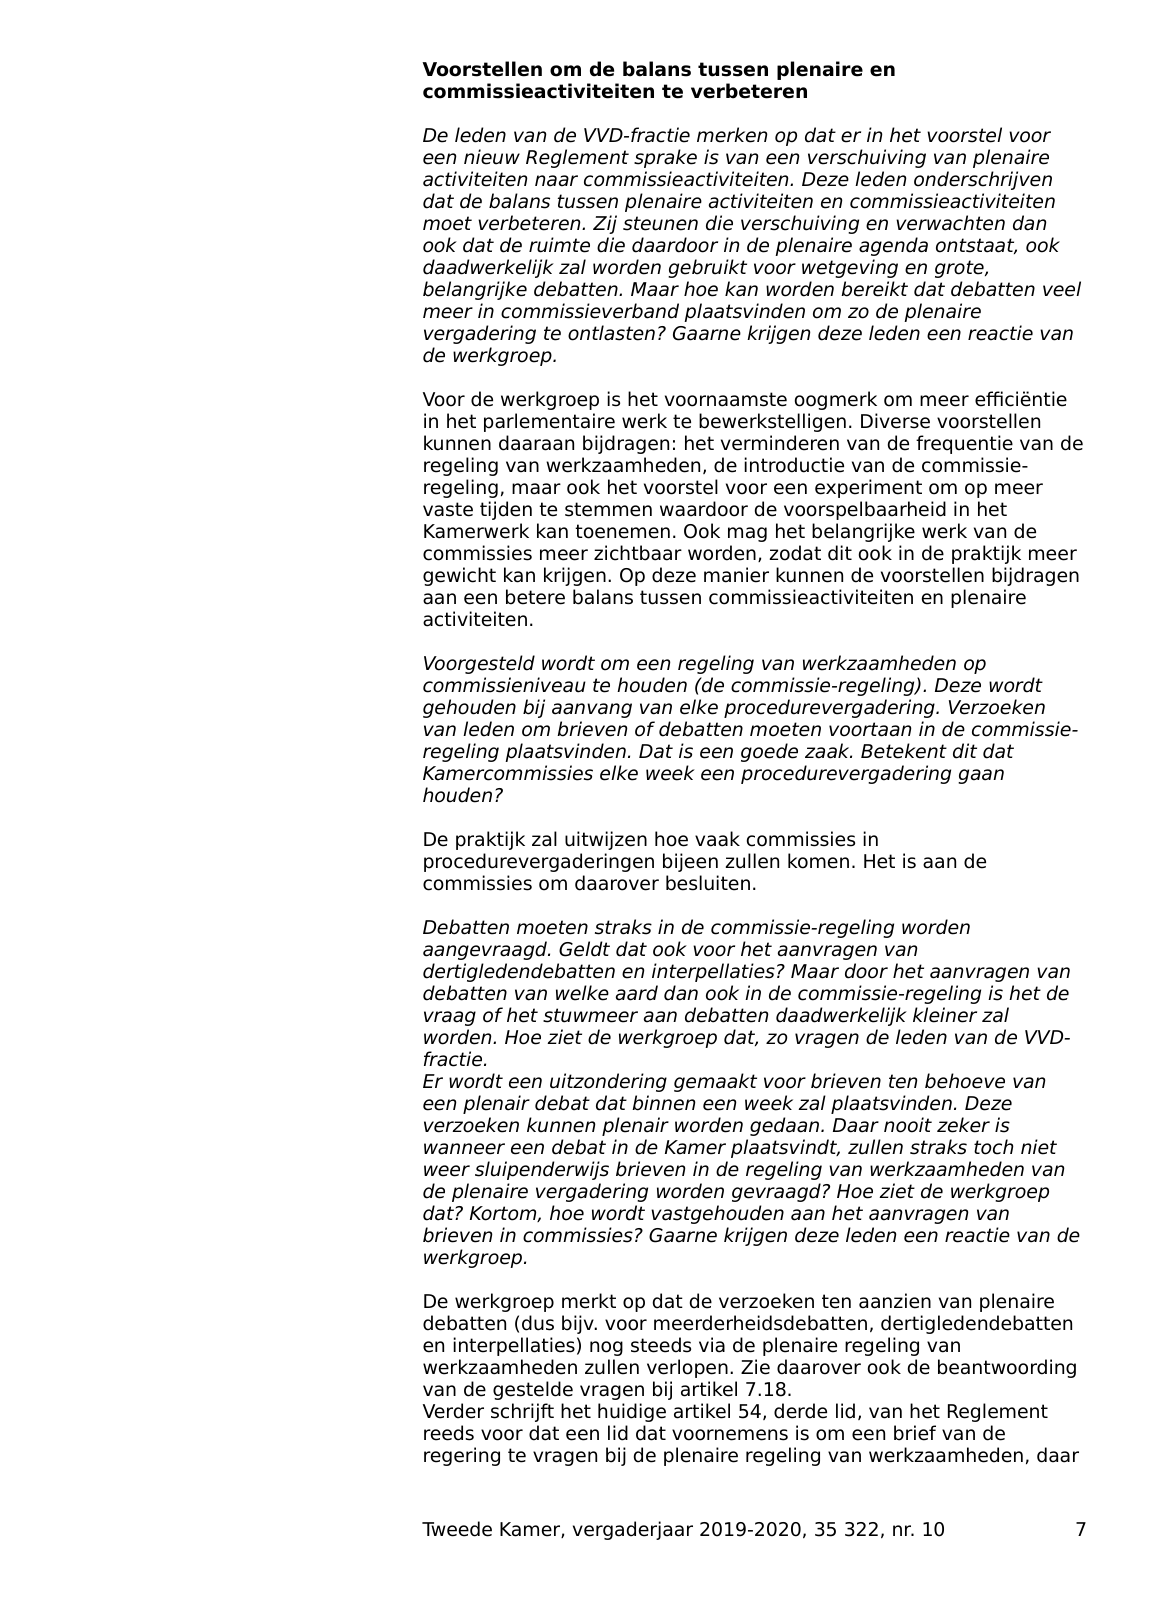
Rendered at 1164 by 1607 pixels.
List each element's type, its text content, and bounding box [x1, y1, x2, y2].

text Debatten moeten straks in de commissie-regeling worden aangevraagd. Geldt dat ook voor het aanvragen van dertigledendebatten en interpellaties? Maar door het aanvragen van debatten van welke aard dan ook in de commissie-regeling is het de vraag of het stuwmeer aan debatten daadwerkelijk kleiner zal worden. Hoe ziet de werkgroep dat, zo vragen de leden van de VVD-fractie. [422, 917, 1087, 1071]
text Er wordt een uitzondering gemaakt voor brieven ten behoeve van een plenair debat dat binnen een week zal plaatsvinden. Deze verzoeken kunnen plenair worden gedaan. Daar nooit zeker is wanneer een debat in de Kamer plaatsvindt, zullen straks toch niet weer sluipenderwijs brieven in de regeling van werkzaamheden van de plenaire vergadering worden gevraagd? Hoe ziet de werkgroep dat? Kortom, hoe wordt vastgehouden aan het aanvragen van brieven in commissies? Gaarne krijgen deze leden een reactie van de werkgroep. [422, 1071, 1087, 1269]
text Verder schrijft het huidige artikel 54, derde lid, van het Reglement reeds voor dat een lid dat voornemens is om een brief van de regering te vragen bij de plenaire regeling van werkzaamheden, daar [422, 1401, 1087, 1467]
text De werkgroep merkt op dat de verzoeken ten aanzien van plenaire debatten (dus bijv. voor meerderheidsdebatten, dertigledendebatten en interpellaties) nog steeds via de plenaire regeling van werkzaamheden zullen verlopen. Zie daarover ook de beantwoording van de gestelde vragen bij artikel 7.18. [422, 1291, 1087, 1401]
text Voorgesteld wordt om een regeling van werkzaamheden op commissieniveau te houden (de commissie-regeling). Deze wordt gehouden bij aanvang van elke procedurevergadering. Verzoeken van leden om brieven of debatten moeten voortaan in de commissie-regeling plaatsvinden. Dat is een goede zaak. Betekent dit dat Kamercommissies elke week een procedurevergadering gaan houden? [422, 653, 1087, 807]
text De praktijk zal uitwijzen hoe vaak commissies in procedurevergaderingen bijeen zullen komen. Het is aan de commissies om daarover besluiten. [422, 829, 1087, 895]
text De leden van de VVD-fractie merken op dat er in het voorstel voor een nieuw Reglement sprake is van een verschuiving van plenaire activiteiten naar commissieactiviteiten. Deze leden onderschrijven dat de balans tussen plenaire activiteiten en commissieactiviteiten moet verbeteren. Zij steunen die verschuiving en verwachten dan ook dat de ruimte die daardoor in de plenaire agenda ontstaat, ook daadwerkelijk zal worden gebruikt voor wetgeving en grote, belangrijke debatten. Maar hoe kan worden bereikt dat debatten veel meer in commissieverband plaatsvinden om zo de plenaire vergadering te ontlasten? Gaarne krijgen deze leden een reactie van de werkgroep. [422, 125, 1087, 367]
text Voor de werkgroep is het voornaamste oogmerk om meer efficiëntie in het parlementaire werk te bewerkstelligen. Diverse voorstellen kunnen daaraan bijdragen: het verminderen van de frequentie van de regeling van werkzaamheden, de introductie van de commissie-regeling, maar ook het voorstel voor een experiment om op meer vaste tijden te stemmen waardoor de voorspelbaarheid in het Kamerwerk kan toenemen. Ook mag het belangrijke werk van de commissies meer zichtbaar worden, zodat dit ook in de praktijk meer gewicht kan krijgen. Op deze manier kunnen de voorstellen bijdragen aan een betere balans tussen commissieactiviteiten en plenaire activiteiten. [422, 389, 1087, 631]
subtitle Voorstellen om de balans tussen plenaire en commissieactiviteiten te verbeteren [422, 59, 1087, 103]
